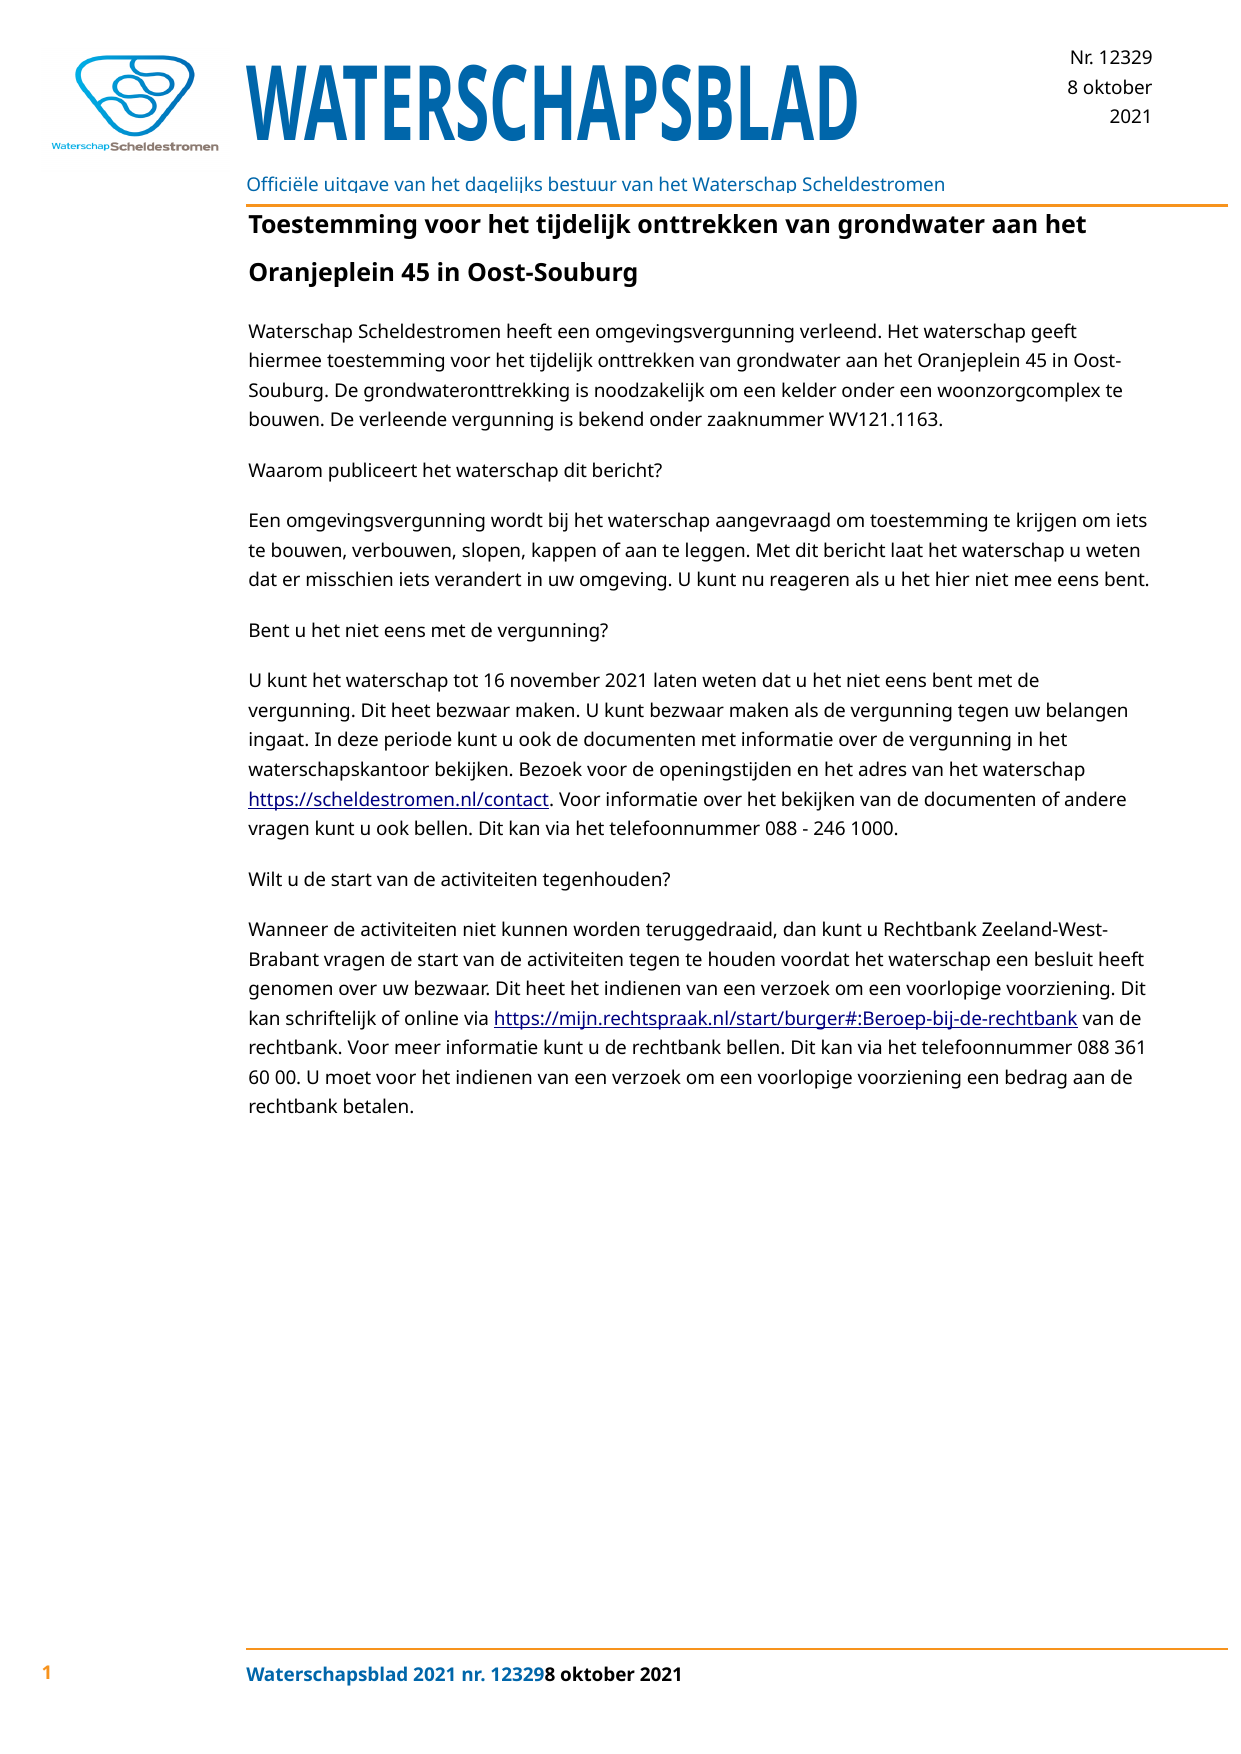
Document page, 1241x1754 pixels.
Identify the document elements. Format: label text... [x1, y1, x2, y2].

text Toestemming voor het tijdelijk onttrekken van grondwater aan het Oranjeplein 45 in Oost-Souburg [248, 207, 1152, 288]
text Een omgevingsvergunning wordt bij het waterschap aangevraagd om toestemming te krijgen om iets te bouwen, verbouwen, slopen, kappen of aan te leggen. Met dit bericht laat het waterschap u weten dat er misschien iets verandert in uw omgeving. U kunt nu reageren als u het hier niet mee eens bent. [248, 507, 1152, 592]
text Waarom publiceert het waterschap dit bericht? [248, 457, 1152, 483]
text Wilt u de start van de activiteiten tegenhouden? [248, 866, 1152, 892]
text U kunt het waterschap tot 16 november 2021 laten weten dat u het niet eens bent met de vergunning. Dit heet bezwaar maken. U kunt bezwaar maken als de vergunning tegen uw belangen ingaat. In deze periode kunt u ook de documenten met informatie over de vergunning in het waterschapskantoor bekijken. Bezoek voor de openingstijden en het adres van het waterschap https://scheldestromen.nl/contact. Voor informatie over het bekijken van de documenten of andere vragen kunt u ook bellen. Dit kan via het telefoonnummer 088 - 246 1000. [248, 667, 1152, 841]
text Waterschap Scheldestromen heeft een omgevingsvergunning verleend. Het waterschap geeft hiermee toestemming voor het tijdelijk onttrekken van grondwater aan het Oranjeplein 45 in Oost-Souburg. De grondwateronttrekking is noodzakelijk om een kelder onder een woonzorgcomplex te bouwen. De verleende vergunning is bekend onder zaaknummer WV121.1163. [248, 318, 1152, 432]
picture [41, 47, 231, 172]
text Wanneer de activiteiten niet kunnen worden teruggedraaid, dan kunt u Rechtbank Zeeland-West-Brabant vragen de start van de activiteiten tegen te houden voordat het waterschap een besluit heeft genomen over uw bezwaar. Dit heet het indienen van een verzoek om een voorlopige voorziening. Dit kan schriftelijk of online via https://mijn.rechtspraak.nl/start/burger#:Beroep-bij-de-rechtbank van de rechtbank. Voor meer informatie kunt u de rechtbank bellen. Dit kan via het telefoonnummer 088 361 60 00. U moet voor het indienen van een verzoek om een voorlopige voorziening een bedrag aan de rechtbank betalen. [248, 916, 1152, 1119]
text Bent u het niet eens met de vergunning? [248, 617, 1152, 643]
